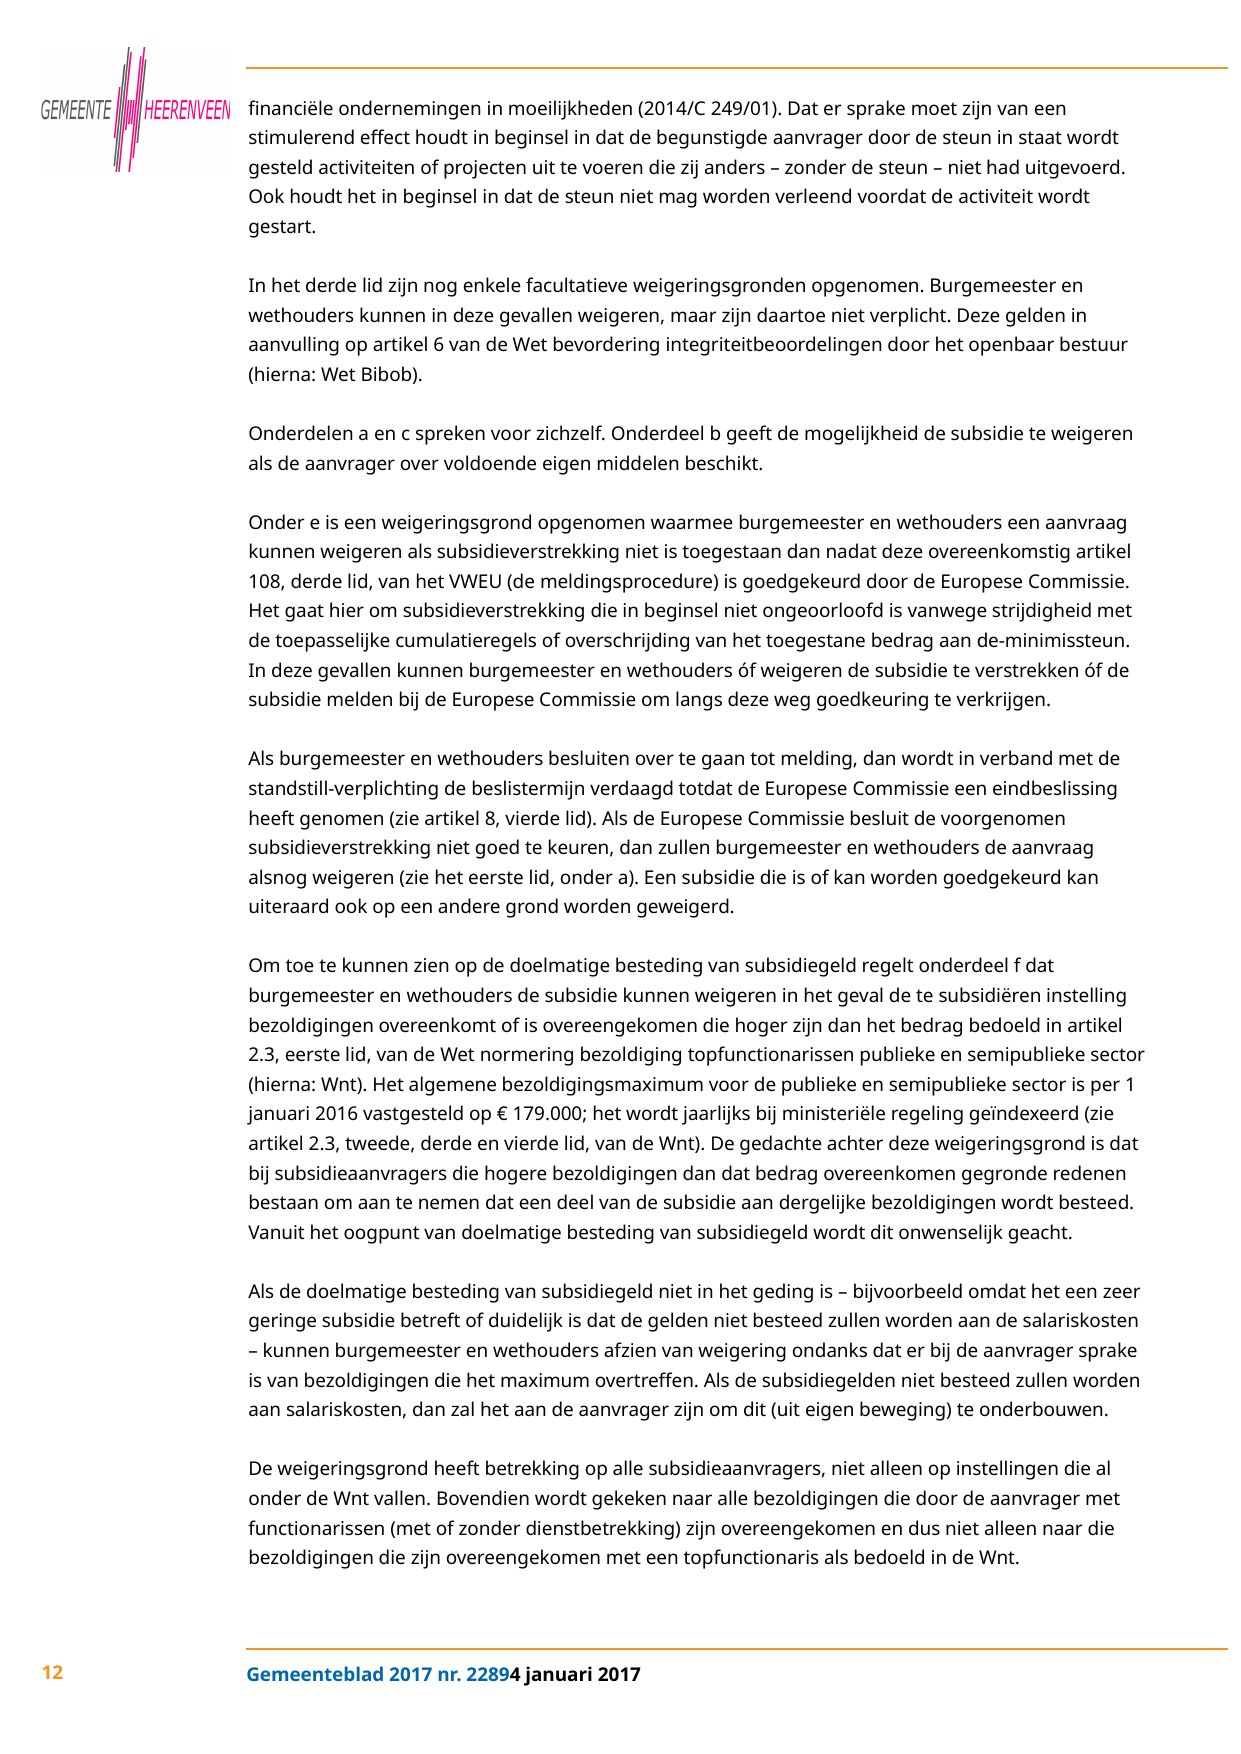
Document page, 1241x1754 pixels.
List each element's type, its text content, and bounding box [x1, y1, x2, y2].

text financiële ondernemingen in moeilijkheden (2014/C 249/01). Dat er sprake moet zijn van een stimulerend effect houdt in beginsel in dat de begunstigde aanvrager door de steun in staat wordt gesteld activiteiten of projecten uit te voeren die zij anders – zonder de steun – niet had uitgevoerd. Ook houdt het in beginsel in dat de steun niet mag worden verleend voordat de activiteit wordt gestart. [248, 95, 1152, 239]
text Onder e is een weigeringsgrond opgenomen waarmee burgemeester en wethouders een aanvraag kunnen weigeren als subsidieverstrekking niet is toegestaan dan nadat deze overeenkomstig artikel 108, derde lid, van het VWEU (de meldingsprocedure) is goedgekeurd door de Europese Commissie. Het gaat hier om subsidieverstrekking die in beginsel niet ongeoorloofd is vanwege strijdigheid met de toepasselijke cumulatieregels of overschrijding van het toegestane bedrag aan de-minimissteun. In deze gevallen kunnen burgemeester en wethouders óf weigeren de subsidie te verstrekken óf de subsidie melden bij de Europese Commissie om langs deze weg goedkeuring te verkrijgen. [248, 509, 1152, 712]
text In het derde lid zijn nog enkele facultatieve weigeringsgronden opgenomen. Burgemeester en wethouders kunnen in deze gevallen weigeren, maar zijn daartoe niet verplicht. Deze gelden in aanvulling op artikel 6 van de Wet bevordering integriteitbeoordelingen door het openbaar bestuur (hierna: Wet Bibob). [248, 272, 1152, 387]
picture [41, 47, 231, 172]
text Onderdelen a en c spreken voor zichzelf. Onderdeel b geeft de mogelijkheid de subsidie te weigeren als de aanvrager over voldoende eigen middelen beschikt. [248, 420, 1152, 476]
text Als burgemeester en wethouders besluiten over te gaan tot melding, dan wordt in verband met de standstill-verplichting de beslistermijn verdaagd totdat de Europese Commissie een eindbeslissing heeft genomen (zie artikel 8, vierde lid). Als de Europese Commissie besluit de voorgenomen subsidieverstrekking niet goed te keuren, dan zullen burgemeester en wethouders de aanvraag alsnog weigeren (zie het eerste lid, onder a). Een subsidie die is of kan worden goedgekeurd kan uiteraard ook op een andere grond worden geweigerd. [248, 746, 1152, 919]
text De weigeringsgrond heeft betrekking op alle subsidieaanvragers, niet alleen op instellingen die al onder de Wnt vallen. Bovendien wordt gekeken naar alle bezoldigingen die door de aanvrager met functionarissen (met of zonder dienstbetrekking) zijn overeengekomen en dus niet alleen naar die bezoldigingen die zijn overeengekomen met een topfunctionaris als bedoeld in de Wnt. [248, 1456, 1152, 1570]
text Om toe te kunnen zien op de doelmatige besteding van subsidiegeld regelt onderdeel f dat burgemeester en wethouders de subsidie kunnen weigeren in het geval de te subsidiëren instelling bezoldigingen overeenkomt of is overeengekomen die hoger zijn dan het bedrag bedoeld in artikel 2.3, eerste lid, van de Wet normering bezoldiging topfunctionarissen publieke en semipublieke sector (hierna: Wnt). Het algemene bezoldigingsmaximum voor de publieke en semipublieke sector is per 1 januari 2016 vastgesteld op € 179.000; het wordt jaarlijks bij ministeriële regeling geïndexeerd (zie artikel 2.3, tweede, derde en vierde lid, van de Wnt). De gedachte achter deze weigeringsgrond is dat bij subsidieaanvragers die hogere bezoldigingen dan dat bedrag overeenkomen gegronde redenen bestaan om aan te nemen dat een deel van de subsidie aan dergelijke bezoldigingen wordt besteed. Vanuit het oogpunt van doelmatige besteding van subsidiegeld wordt dit onwenselijk geacht. [248, 953, 1152, 1245]
text Als de doelmatige besteding van subsidiegeld niet in het geding is – bijvoorbeeld omdat het een zeer geringe subsidie betreft of duidelijk is dat de gelden niet besteed zullen worden aan de salariskosten – kunnen burgemeester en wethouders afzien van weigering ondanks dat er bij de aanvrager sprake is van bezoldigingen die het maximum overtreffen. Als de subsidiegelden niet besteed zullen worden aan salariskosten, dan zal het aan de aanvrager zijn om dit (uit eigen beweging) te onderbouwen. [248, 1278, 1152, 1422]
